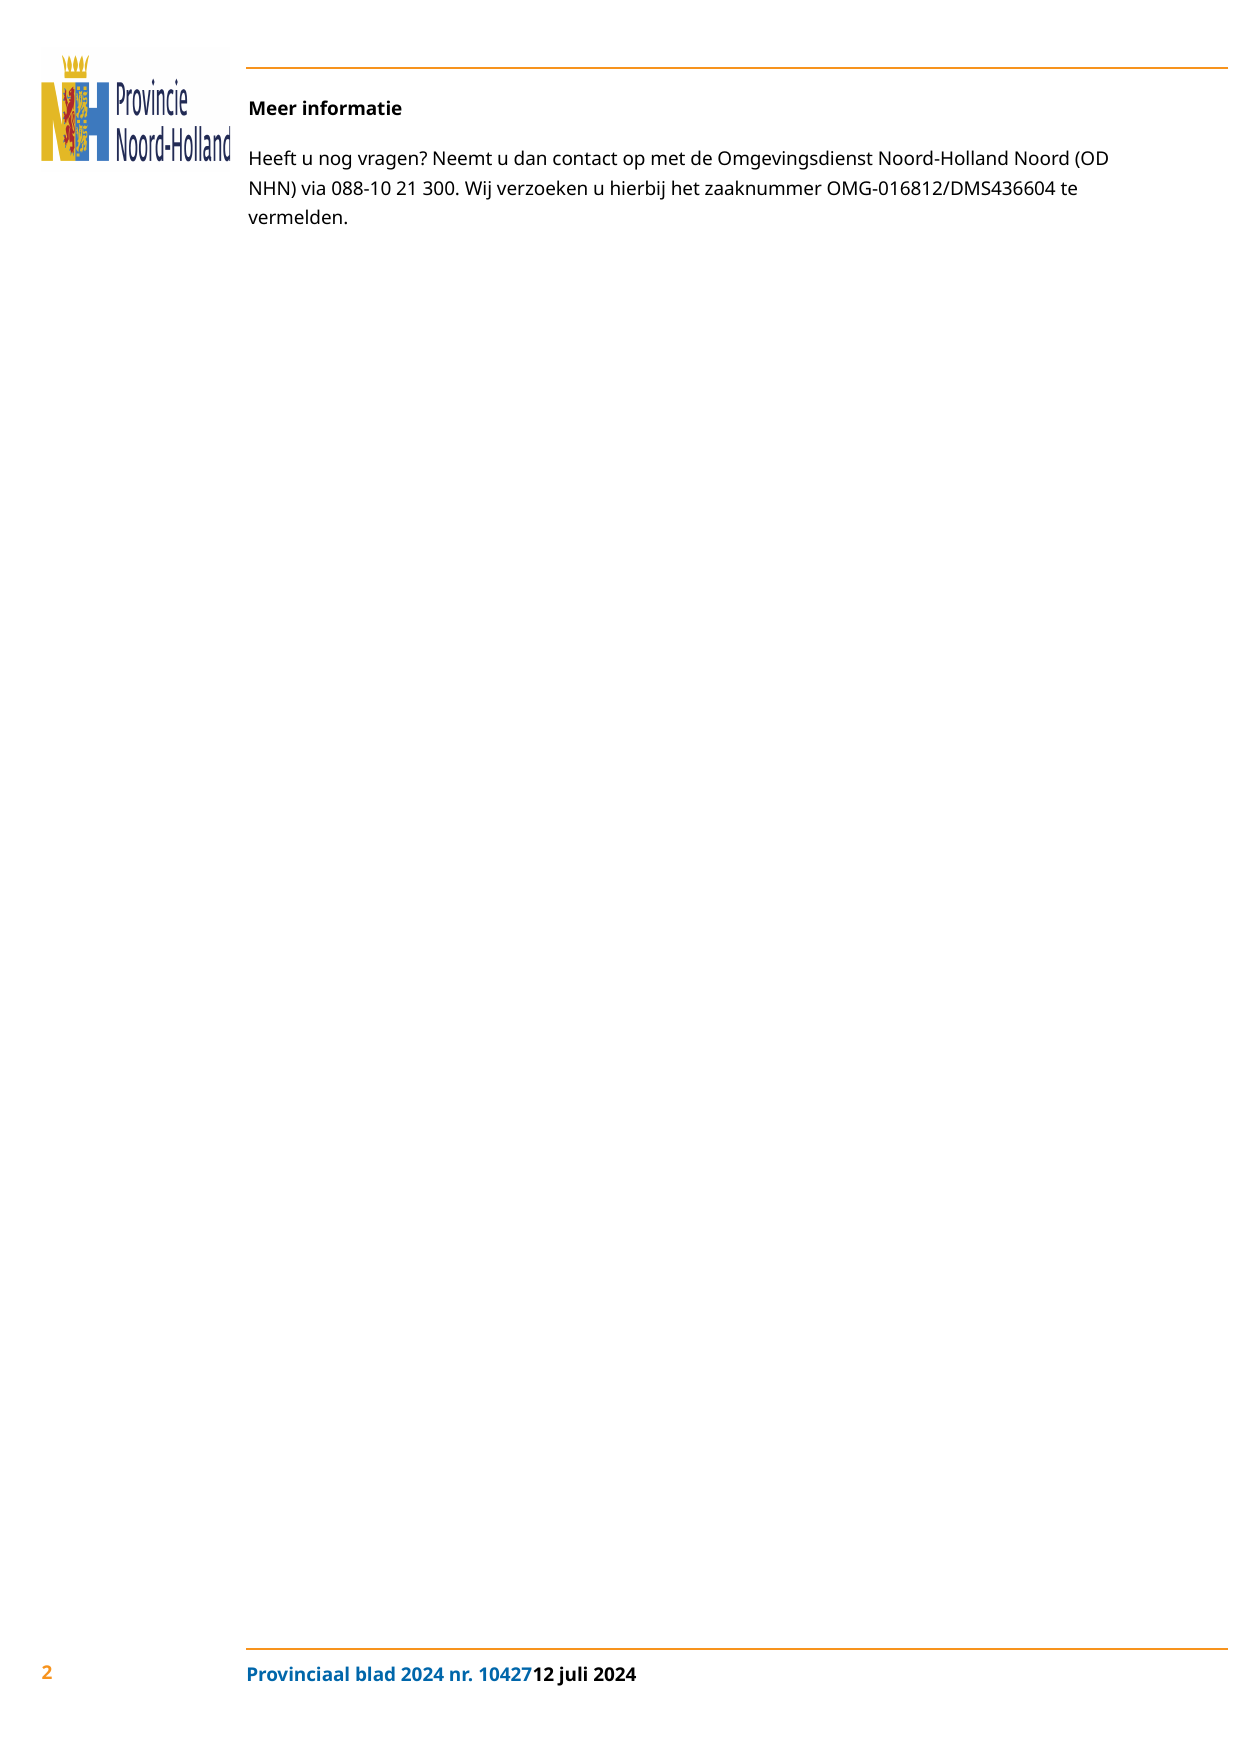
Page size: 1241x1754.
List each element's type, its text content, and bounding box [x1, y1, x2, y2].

text Meer informatie [248, 95, 1152, 121]
picture [41, 47, 231, 172]
text Heeft u nog vragen? Neemt u dan contact op met de Omgevingsdienst Noord-Holland Noord (OD NHN) via 088-10 21 300. Wij verzoeken u hierbij het zaaknummer OMG-016812/DMS436604 te vermelden. [248, 145, 1152, 230]
